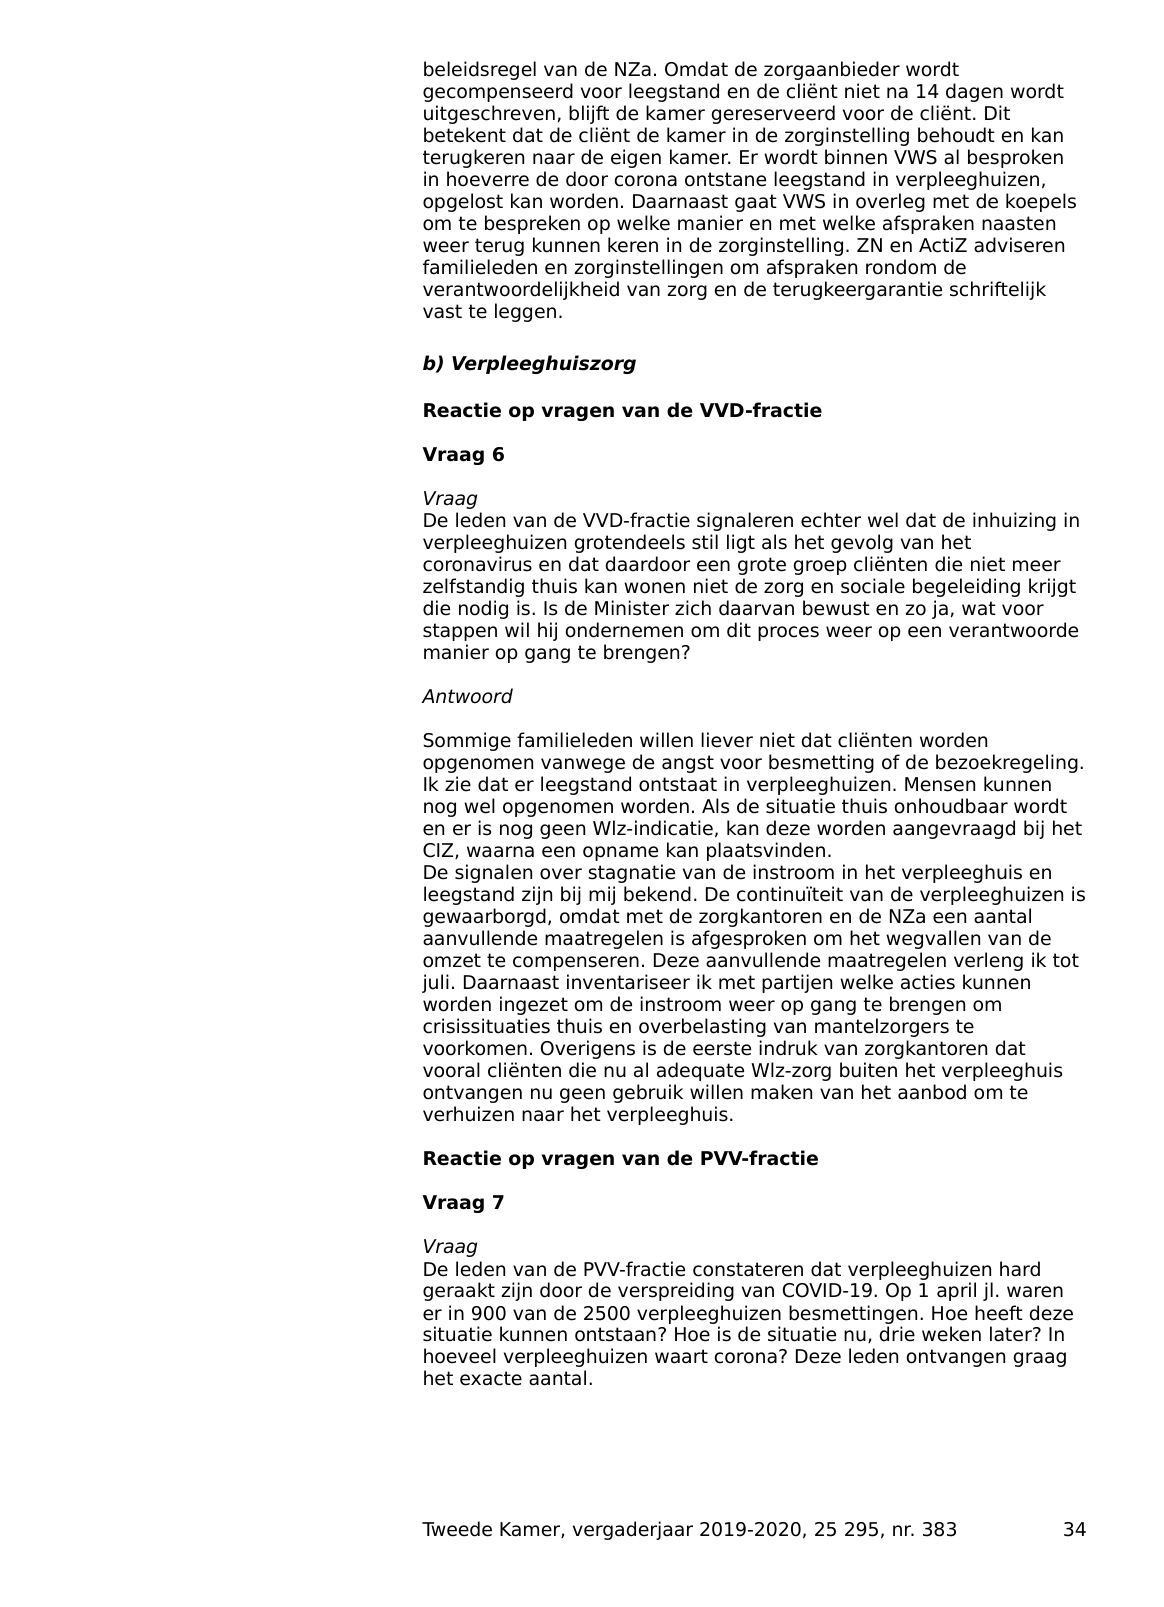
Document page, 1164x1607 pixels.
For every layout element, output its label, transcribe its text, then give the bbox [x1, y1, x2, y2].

text Sommige familieleden willen liever niet dat cliënten worden opgenomen vanwege de angst voor besmetting of de bezoekregeling. Ik zie dat er leegstand ontstaat in verpleeghuizen. Mensen kunnen nog wel opgenomen worden. Als de situatie thuis onhoudbaar wordt en er is nog geen Wlz-indicatie, kan deze worden aangevraagd bij het CIZ, waarna een opname kan plaatsvinden. [422, 730, 1087, 862]
subtitle b) Verpleeghuiszorg [422, 353, 1087, 375]
subtitle Vraag [422, 1236, 1087, 1258]
text beleidsregel van de NZa. Omdat de zorgaanbieder wordt gecompenseerd voor leegstand en de cliënt niet na 14 dagen wordt uitgeschreven, blijft de kamer gereserveerd voor de cliënt. Dit betekent dat de cliënt de kamer in de zorginstelling behoudt en kan terugkeren naar de eigen kamer. Er wordt binnen VWS al besproken in hoeverre de door corona ontstane leegstand in verpleeghuizen, opgelost kan worden. Daarnaast gaat VWS in overleg met de koepels om te bespreken op welke manier en met welke afspraken naasten weer terug kunnen keren in de zorginstelling. ZN en ActiZ adviseren familieleden en zorginstellingen om afspraken rondom de verantwoordelijkheid van zorg en de terugkeergarantie schriftelijk vast te leggen. [422, 59, 1087, 323]
subtitle Vraag 6 [422, 444, 1087, 466]
text De leden van de PVV-fractie constateren dat verpleeghuizen hard geraakt zijn door de verspreiding van COVID-19. Op 1 april jl. waren er in 900 van de 2500 verpleeghuizen besmettingen. Hoe heeft deze situatie kunnen ontstaan? Hoe is de situatie nu, drie weken later? In hoeveel verpleeghuizen waart corona? Deze leden ontvangen graag het exacte aantal. [422, 1258, 1087, 1390]
subtitle Vraag [422, 488, 1087, 510]
text De signalen over stagnatie van de instroom in het verpleeghuis en leegstand zijn bij mij bekend. De continuïteit van de verpleeghuizen is gewaarborgd, omdat met de zorgkantoren en de NZa een aantal aanvullende maatregelen is afgesproken om het wegvallen van de omzet te compenseren. Deze aanvullende maatregelen verleng ik tot juli. Daarnaast inventariseer ik met partijen welke acties kunnen worden ingezet om de instroom weer op gang te brengen om crisissituaties thuis en overbelasting van mantelzorgers te voorkomen. Overigens is de eerste indruk van zorgkantoren dat vooral cliënten die nu al adequate Wlz-zorg buiten het verpleeghuis ontvangen nu geen gebruik willen maken van het aanbod om te verhuizen naar het verpleeghuis. [422, 862, 1087, 1126]
subtitle Vraag 7 [422, 1192, 1087, 1214]
subtitle Reactie op vragen van de PVV-fractie [422, 1148, 1087, 1170]
text De leden van de VVD-fractie signaleren echter wel dat de inhuizing in verpleeghuizen grotendeels stil ligt als het gevolg van het coronavirus en dat daardoor een grote groep cliënten die niet meer zelfstandig thuis kan wonen niet de zorg en sociale begeleiding krijgt die nodig is. Is de Minister zich daarvan bewust en zo ja, wat voor stappen wil hij ondernemen om dit proces weer op een verantwoorde manier op gang te brengen? [422, 510, 1087, 664]
subtitle Reactie op vragen van de VVD-fractie [422, 400, 1087, 422]
subtitle Antwoord [422, 686, 1087, 708]
